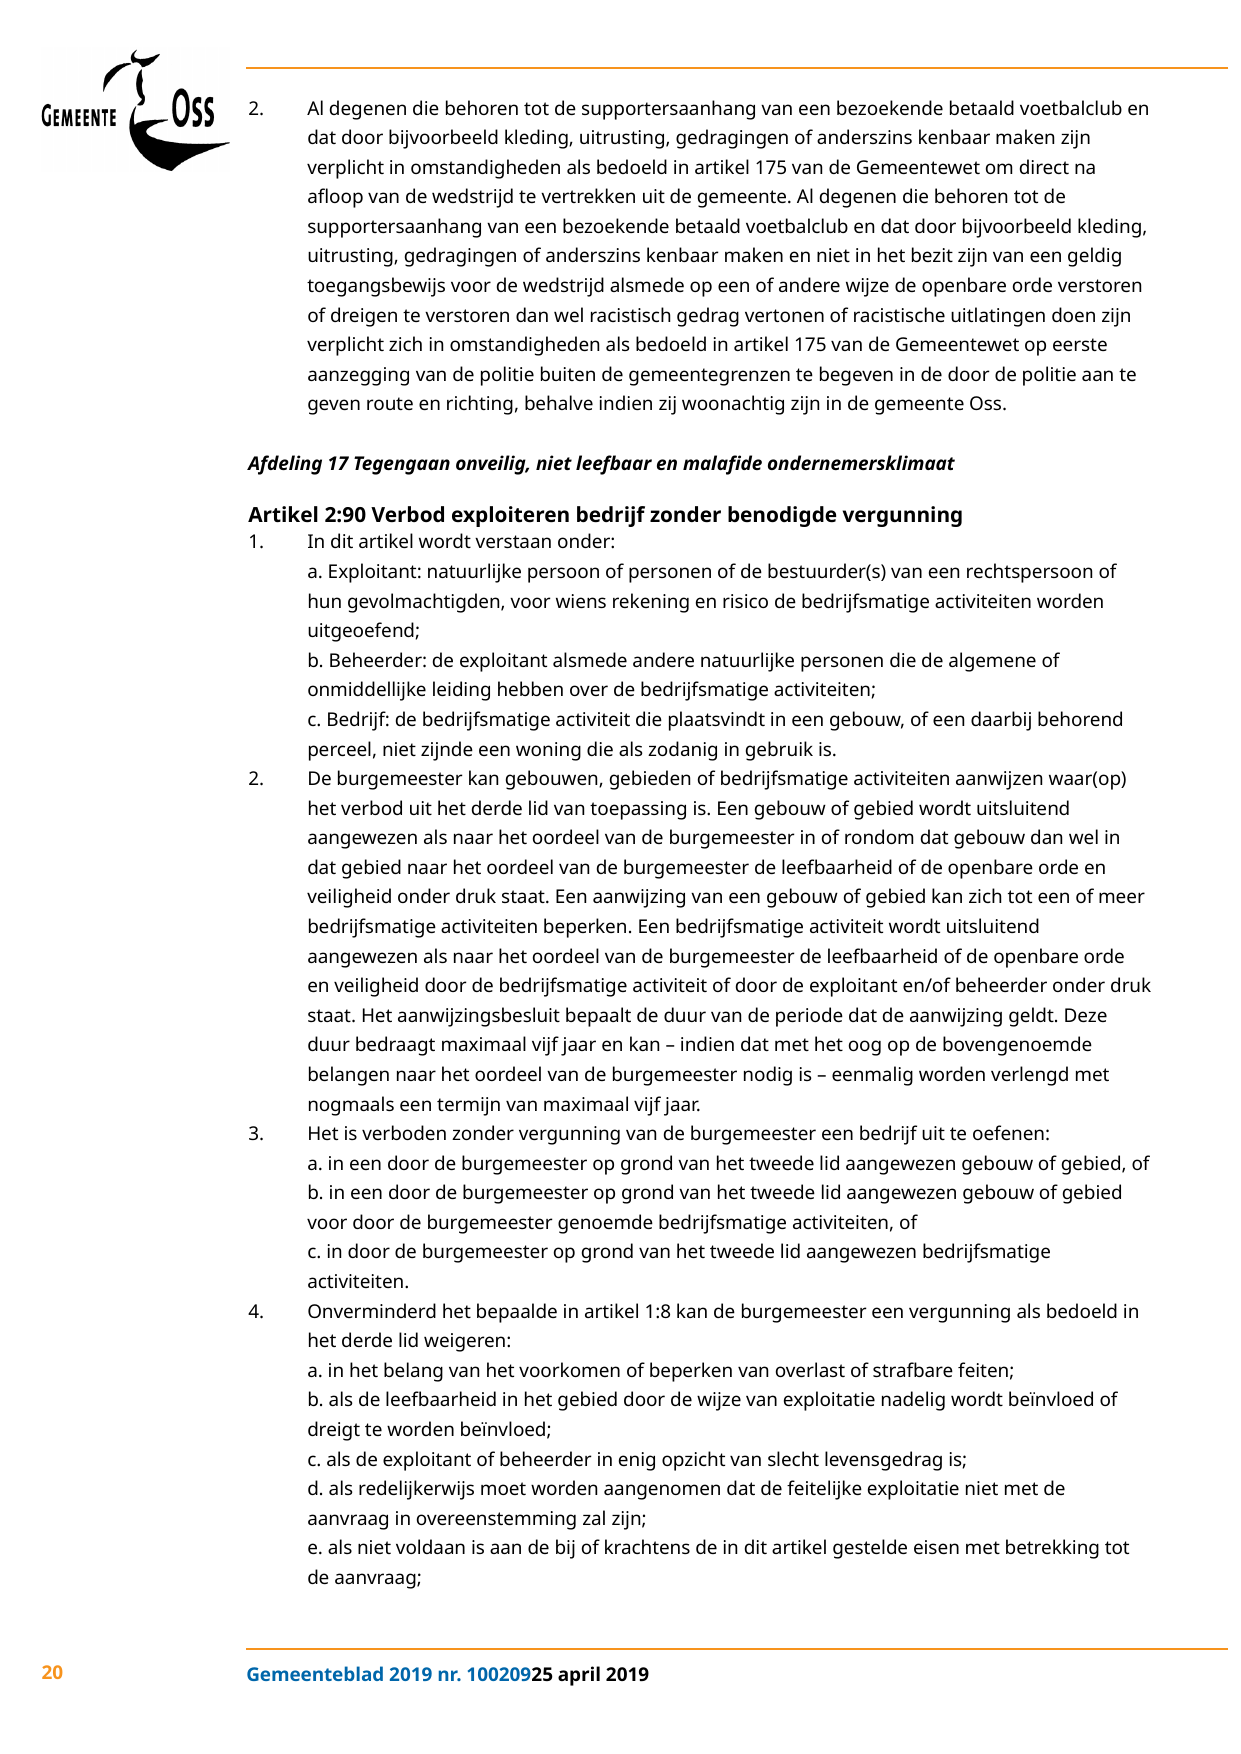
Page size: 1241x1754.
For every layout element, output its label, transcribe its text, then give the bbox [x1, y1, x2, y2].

list De burgemeester kan gebouwen, gebieden of bedrijfsmatige activiteiten aanwijzen waar(op) het verbod uit het derde lid van toepassing is. Een gebouw of gebied wordt uitsluitend aangewezen als naar het oordeel van de burgemeester in of rondom dat gebouw dan wel in dat gebied naar het oordeel van de burgemeester de leefbaarheid of de openbare orde en veiligheid onder druk staat. Een aanwijzing van een gebouw of gebied kan zich tot een of meer bedrijfsmatige activiteiten beperken. Een bedrijfsmatige activiteit wordt uitsluitend aangewezen als naar het oordeel van de burgemeester de leefbaarheid of de openbare orde en veiligheid door de bedrijfsmatige activiteit of door de exploitant en/of beheerder onder druk staat. Het aanwijzingsbesluit bepaalt de duur van de periode dat de aanwijzing geldt. Deze duur bedraagt maximaal vijf jaar en kan – indien dat met het oog op de bovengenoemde belangen naar het oordeel van de burgemeester nodig is – eenmalig worden verlengd met nogmaals een termijn van maximaal vijf jaar. [248, 765, 1152, 1116]
list c. in door de burgemeester op grond van het tweede lid aangewezen bedrijfsmatige activiteiten. [248, 1239, 1152, 1294]
text Artikel 2:90 Verbod exploiteren bedrijf zonder benodigde vergunning [248, 500, 1152, 529]
list a. in het belang van het voorkomen of beperken van overlast of strafbare feiten; [248, 1357, 1152, 1383]
picture [41, 47, 231, 172]
list b. Beheerder: de exploitant alsmede andere natuurlijke personen die de algemene of onmiddellijke leiding hebben over de bedrijfsmatige activiteiten; [248, 647, 1152, 702]
list a. Exploitant: natuurlijke persoon of personen of de bestuurder(s) van een rechtspersoon of hun gevolmachtigden, voor wiens rekening en risico de bedrijfsmatige activiteiten worden uitgeoefend; [248, 558, 1152, 643]
list b. in een door de burgemeester op grond van het tweede lid aangewezen gebouw of gebied voor door de burgemeester genoemde bedrijfsmatige activiteiten, of [248, 1179, 1152, 1235]
list Onverminderd het bepaalde in artikel 1:8 kan de burgemeester een vergunning als bedoeld in het derde lid weigeren: [248, 1298, 1152, 1353]
list Het is verboden zonder vergunning van de burgemeester een bedrijf uit te oefenen: [248, 1120, 1152, 1146]
list c. Bedrijf: de bedrijfsmatige activiteit die plaatsvindt in een gebouw, of een daarbij behorend perceel, niet zijnde een woning die als zodanig in gebruik is. [248, 706, 1152, 761]
list d. als redelijkerwijs moet worden aangenomen dat de feitelijke exploitatie niet met de aanvraag in overeenstemming zal zijn; [248, 1475, 1152, 1531]
list Al degenen die behoren tot de supportersaanhang van een bezoekende betaald voetbalclub en dat door bijvoorbeeld kleding, uitrusting, gedragingen of anderszins kenbaar maken zijn verplicht in omstandigheden als bedoeld in artikel 175 van de Gemeentewet om direct na afloop van de wedstrijd te vertrekken uit de gemeente. Al degenen die behoren tot de supportersaanhang van een bezoekende betaald voetbalclub en dat door bijvoorbeeld kleding, uitrusting, gedragingen of anderszins kenbaar maken en niet in het bezit zijn van een geldig toegangsbewijs voor de wedstrijd alsmede op een of andere wijze de openbare orde verstoren of dreigen te verstoren dan wel racistisch gedrag vertonen of racistische uitlatingen doen zijn verplicht zich in omstandigheden als bedoeld in artikel 175 van de Gemeentewet op eerste aanzegging van de politie buiten de gemeentegrenzen te begeven in de door de politie aan te geven route en richting, behalve indien zij woonachtig zijn in de gemeente Oss. [248, 95, 1152, 416]
list b. als de leefbaarheid in het gebied door de wijze van exploitatie nadelig wordt beïnvloed of dreigt te worden beïnvloed; [248, 1387, 1152, 1442]
list c. als de exploitant of beheerder in enig opzicht van slecht levensgedrag is; [248, 1446, 1152, 1471]
list In dit artikel wordt verstaan onder: [248, 529, 1152, 554]
text Afdeling 17 Tegengaan onveilig, niet leefbaar en malafide ondernemersklimaat [248, 450, 1152, 476]
list e. als niet voldaan is aan de bij of krachtens de in dit artikel gestelde eisen met betrekking tot de aanvraag; [248, 1534, 1152, 1590]
list a. in een door de burgemeester op grond van het tweede lid aangewezen gebouw of gebied, of [248, 1150, 1152, 1176]
